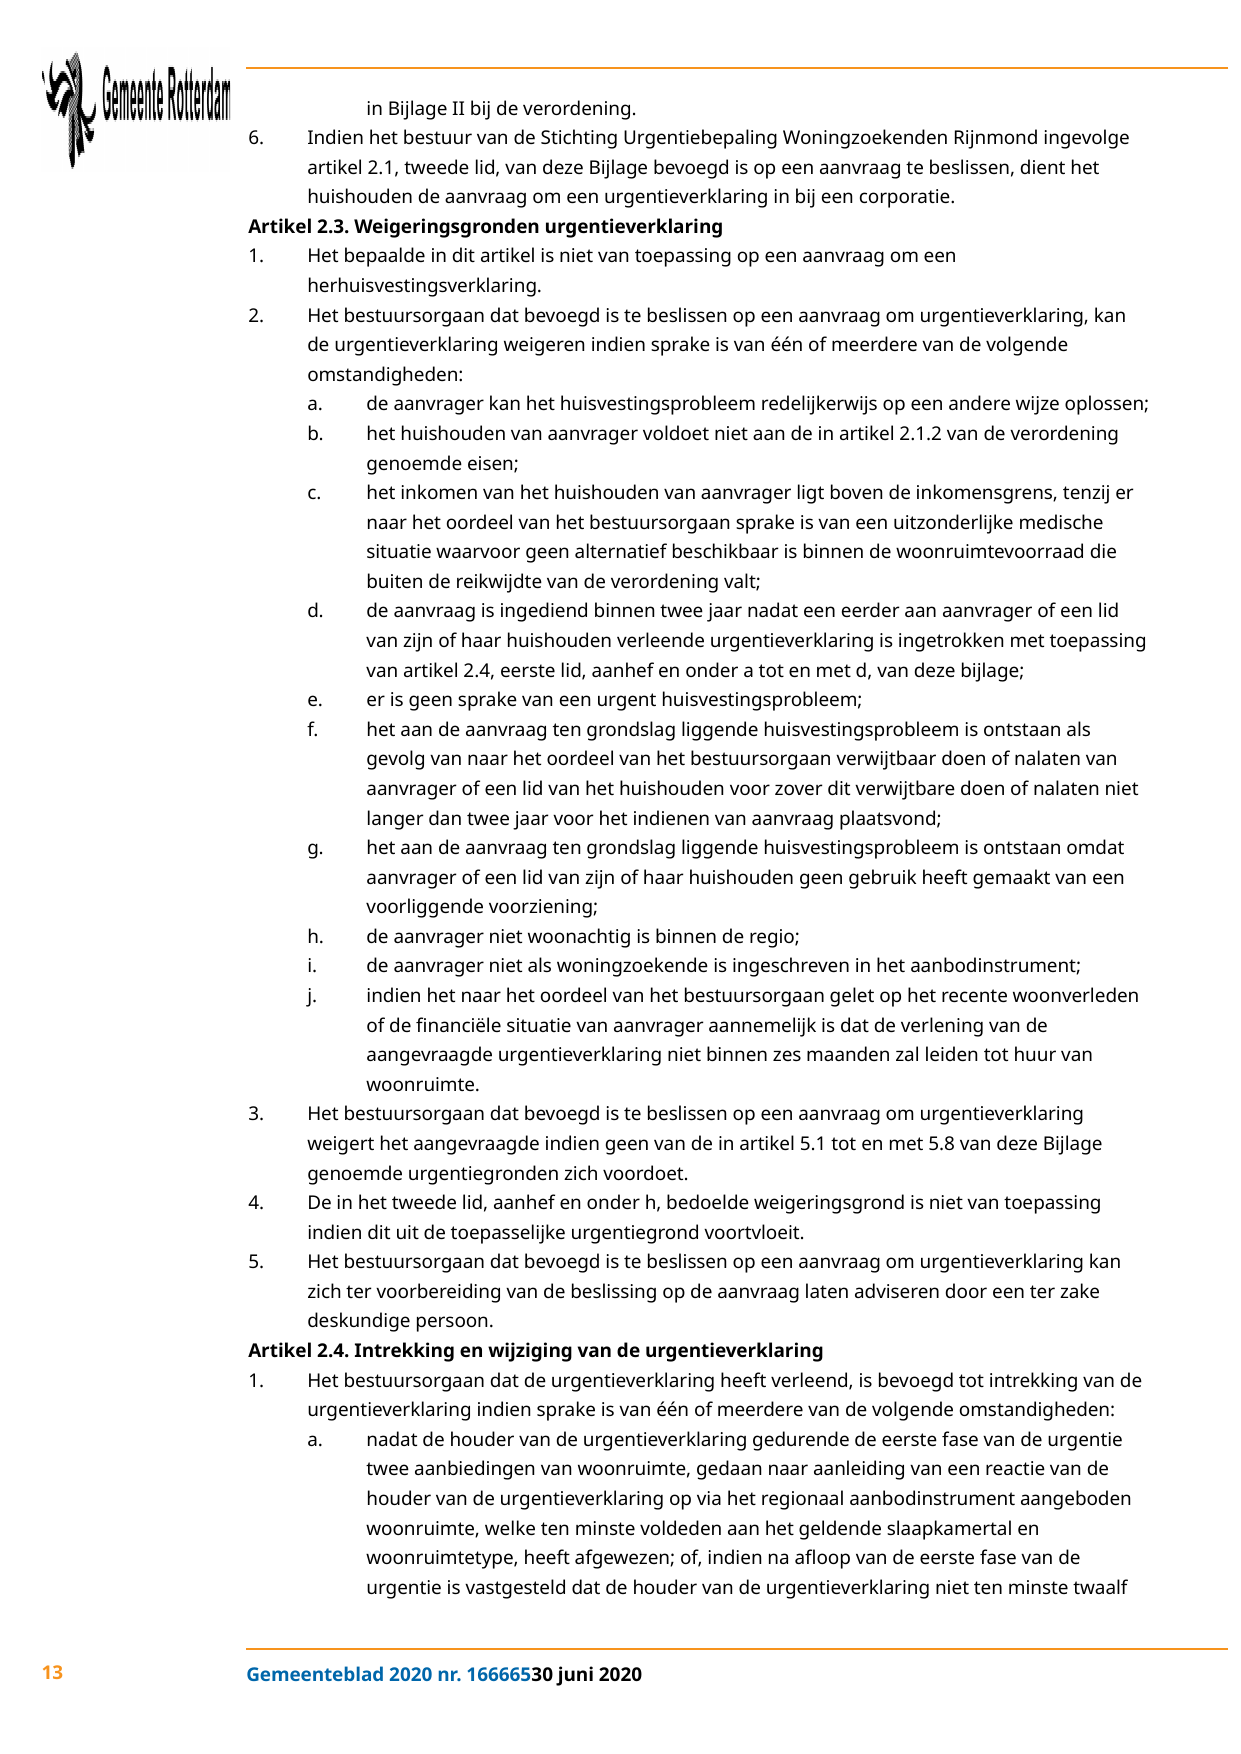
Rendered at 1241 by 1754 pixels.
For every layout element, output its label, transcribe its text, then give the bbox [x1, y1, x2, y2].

list de aanvraag is ingediend binnen twee jaar nadat een eerder aan aanvrager of een lid van zijn of haar huishouden verleende urgentieverklaring is ingetrokken met toepassing van artikel 2.4, eerste lid, aanhef en onder a tot en met d, van deze bijlage; [307, 598, 1152, 683]
list Indien het bestuur van de Stichting Urgentiebepaling Woningzoekenden Rijnmond ingevolge artikel 2.1, tweede lid, van deze Bijlage bevoegd is op een aanvraag te beslissen, dient het huishouden de aanvraag om een urgentieverklaring in bij een corporatie. [248, 124, 1152, 209]
list het aan de aanvraag ten grondslag liggende huisvestingsprobleem is ontstaan omdat aanvrager of een lid van zijn of haar huishouden geen gebruik heeft gemaakt van een voorliggende voorziening; [307, 834, 1152, 919]
picture [41, 47, 231, 172]
list De in het tweede lid, aanhef en onder h, bedoelde weigeringsgrond is niet van toepassing indien dit uit de toepasselijke urgentiegrond voortvloeit. [248, 1189, 1152, 1245]
list de aanvrager niet als woningzoekende is ingeschreven in het aanbodinstrument; [307, 953, 1152, 978]
list er is geen sprake van een urgent huisvestingsprobleem; [307, 686, 1152, 712]
list Het bepaalde in dit artikel is niet van toepassing op een aanvraag om een herhuisvestingsverklaring. [248, 243, 1152, 298]
list Het bestuursorgaan dat bevoegd is te beslissen op een aanvraag om urgentieverklaring weigert het aangevraagde indien geen van de in artikel 5.1 tot en met 5.8 van deze Bijlage genoemde urgentiegronden zich voordoet. [248, 1101, 1152, 1186]
list de aanvrager niet woonachtig is binnen de regio; [307, 923, 1152, 949]
list nadat de houder van de urgentieverklaring gedurende de eerste fase van de urgentie twee aanbiedingen van woonruimte, gedaan naar aanleiding van een reactie van de houder van de urgentieverklaring op via het regionaal aanbodinstrument aangeboden woonruimte, welke ten minste voldeden aan het geldende slaapkamertal en woonruimtetype, heeft afgewezen; of, indien na afloop van de eerste fase van de urgentie is vastgesteld dat de houder van de urgentieverklaring niet ten minste twaalf [307, 1426, 1152, 1600]
list de aanvrager kan het huisvestingsprobleem redelijkerwijs op een andere wijze oplossen; [307, 391, 1152, 416]
list het inkomen van het huishouden van aanvrager ligt boven de inkomensgrens, tenzij er naar het oordeel van het bestuursorgaan sprake is van een uitzonderlijke medische situatie waarvoor geen alternatief beschikbaar is binnen de woonruimtevoorraad die buiten de reikwijdte van de verordening valt; [307, 479, 1152, 594]
list Het bestuursorgaan dat bevoegd is te beslissen op een aanvraag om urgentieverklaring, kan de urgentieverklaring weigeren indien sprake is van één of meerdere van de volgende omstandigheden: [248, 302, 1152, 387]
text Artikel 2.3. Weigeringsgronden urgentieverklaring [248, 213, 1152, 239]
list Het bestuursorgaan dat bevoegd is te beslissen op een aanvraag om urgentieverklaring kan zich ter voorbereiding van de beslissing op de aanvraag laten adviseren door een ter zake deskundige persoon. [248, 1248, 1152, 1333]
text Artikel 2.4. Intrekking en wijziging van de urgentieverklaring [248, 1337, 1152, 1363]
list het huishouden van aanvrager voldoet niet aan de in artikel 2.1.2 van de verordening genoemde eisen; [307, 420, 1152, 476]
list indien het naar het oordeel van het bestuursorgaan gelet op het recente woonverleden of de financiële situatie van aanvrager aannemelijk is dat de verlening van de aangevraagde urgentieverklaring niet binnen zes maanden zal leiden tot huur van woonruimte. [307, 982, 1152, 1097]
list in Bijlage II bij de verordening. [307, 95, 1152, 121]
list het aan de aanvraag ten grondslag liggende huisvestingsprobleem is ontstaan als gevolg van naar het oordeel van het bestuursorgaan verwijtbaar doen of nalaten van aanvrager of een lid van het huishouden voor zover dit verwijtbare doen of nalaten niet langer dan twee jaar voor het indienen van aanvraag plaatsvond; [307, 716, 1152, 831]
list Het bestuursorgaan dat de urgentieverklaring heeft verleend, is bevoegd tot intrekking van de urgentieverklaring indien sprake is van één of meerdere van de volgende omstandigheden: [248, 1367, 1152, 1422]
